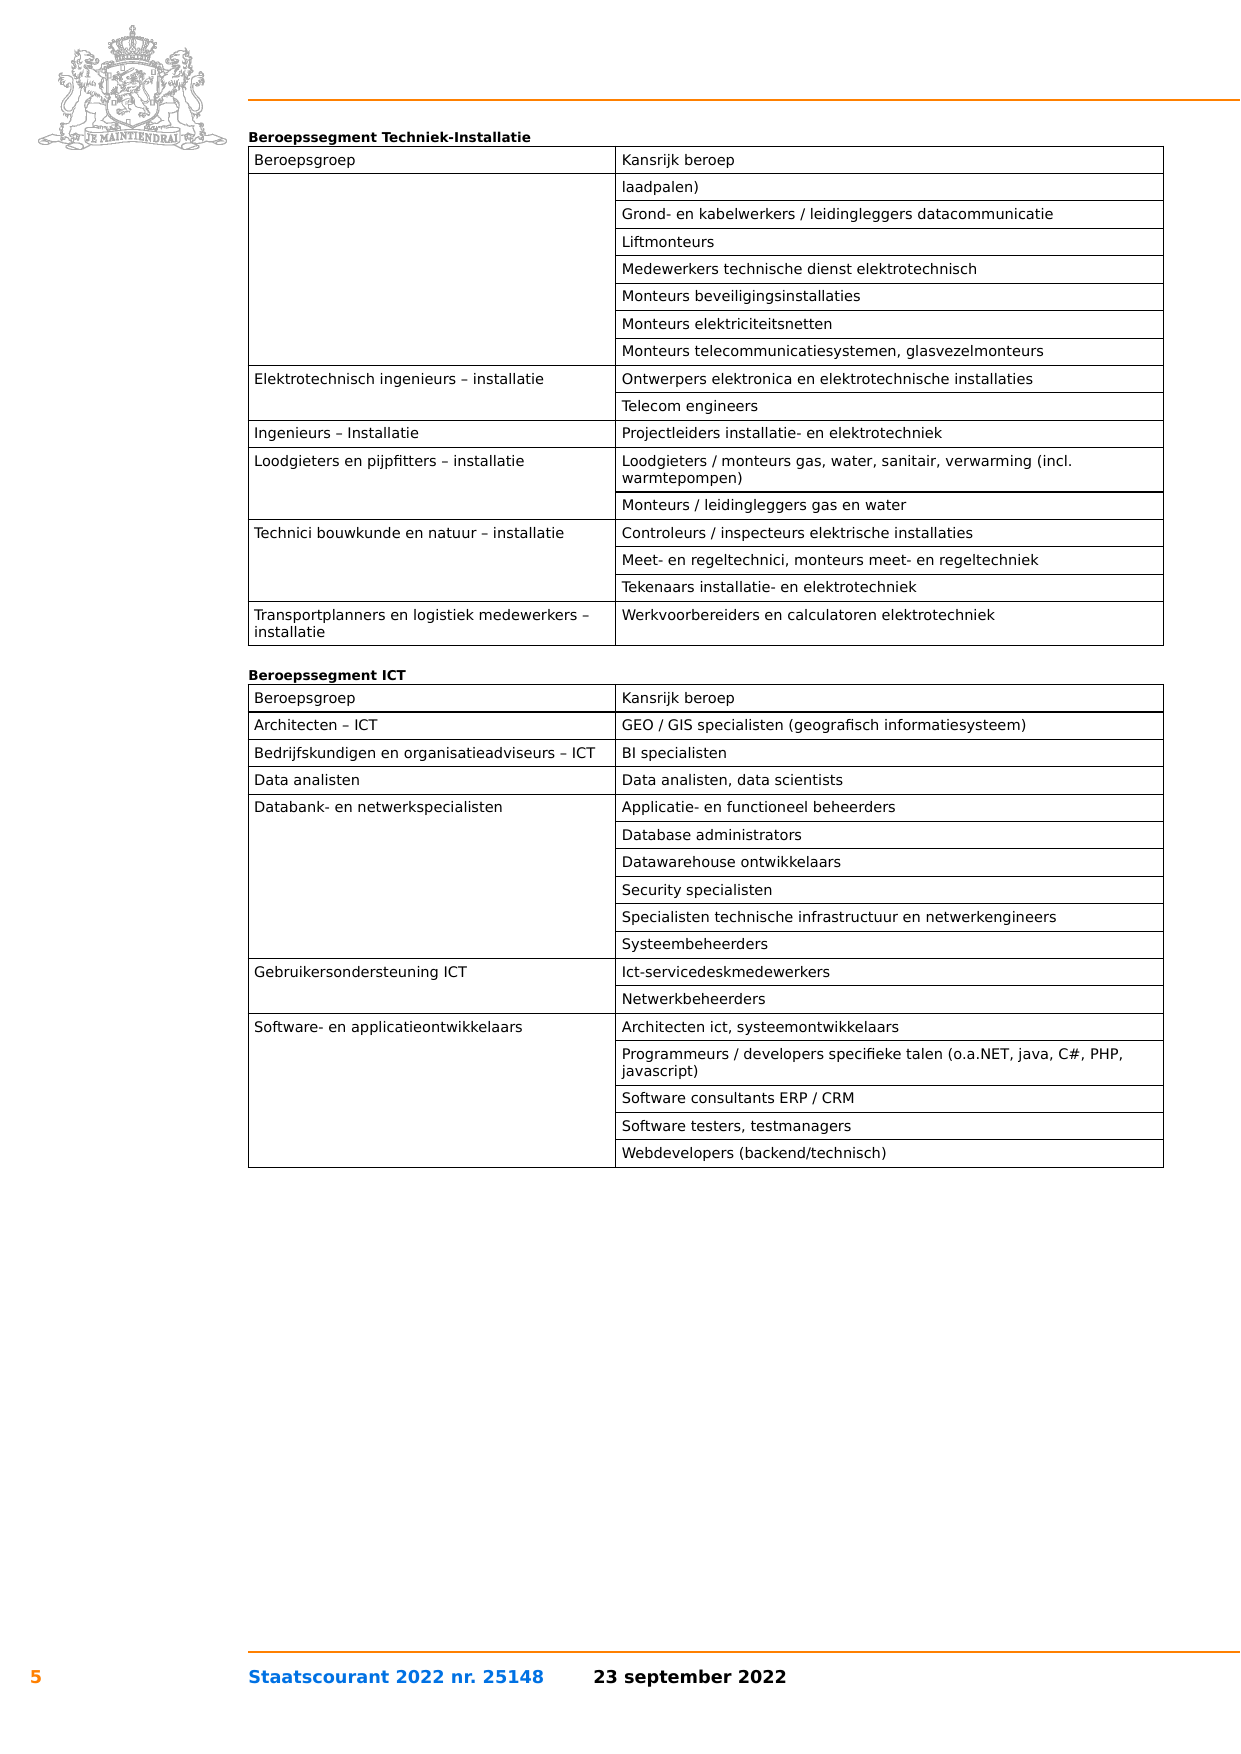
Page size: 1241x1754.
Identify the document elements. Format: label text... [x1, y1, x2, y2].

table_cell Loodgieters / monteurs gas, water, sanitair, verwarming (incl. warmtepompen) [616, 448, 1163, 491]
table_cell Data analisten, data scientists [616, 767, 1163, 793]
table_cell Systeembeheerders [616, 932, 1163, 958]
table_cell Specialisten technische infrastructuur en netwerkengineers [616, 904, 1163, 931]
table_cell Monteurs beveiligingsinstallaties [616, 284, 1163, 310]
table_cell Telecom engineers [616, 393, 1163, 419]
table_cell Monteurs telecommunicatiesystemen, glasvezelmonteurs [616, 339, 1163, 365]
table_cell Monteurs / leidingleggers gas en water [616, 493, 1163, 519]
table_cell [249, 174, 615, 365]
table_cell Beroepsgroep [249, 147, 615, 173]
table_cell Applicatie- en functioneel beheerders [616, 795, 1163, 821]
table_cell Transportplanners en logistiek medewerkers – installatie [249, 602, 615, 645]
table_cell Meet- en regeltechnici, monteurs meet- en regeltechniek [616, 547, 1163, 573]
table_cell Werkvoorbereiders en calculatoren elektrotechniek [616, 602, 1163, 645]
table_cell Kansrijk beroep [616, 147, 1163, 173]
table_cell Security specialisten [616, 877, 1163, 903]
table_cell Architecten ict, systeemontwikkelaars [616, 1014, 1163, 1040]
table_cell Elektrotechnisch ingenieurs – installatie [249, 366, 615, 419]
table_cell GEO / GIS specialisten (geografisch informatiesysteem) [616, 713, 1163, 739]
table_cell Grond- en kabelwerkers / leidingleggers datacommunicatie [616, 201, 1163, 228]
table_cell Database administrators [616, 822, 1163, 848]
table_cell Databank- en netwerkspecialisten [249, 795, 615, 958]
table_cell BI specialisten [616, 740, 1163, 766]
table_header Beroepssegment ICT [248, 668, 1163, 684]
table_cell Technici bouwkunde en natuur – installatie [249, 520, 615, 601]
table_cell Bedrijfskundigen en organisatieadviseurs – ICT [249, 740, 615, 766]
table_cell Medewerkers technische dienst elektrotechnisch [616, 256, 1163, 283]
table_cell Ict-servicedeskmedewerkers [616, 959, 1163, 985]
table_cell Software- en applicatieontwikkelaars [249, 1014, 615, 1167]
table_cell Architecten – ICT [249, 713, 615, 739]
table_cell Programmeurs / developers specifieke talen (o.a.NET, java, C#, PHP, javascript) [616, 1041, 1163, 1084]
table_cell Ontwerpers elektronica en elektrotechnische installaties [616, 366, 1163, 392]
table_cell Tekenaars installatie- en elektrotechniek [616, 575, 1163, 601]
table_cell Beroepsgroep [249, 685, 615, 711]
table_cell Kansrijk beroep [616, 685, 1163, 711]
table_cell Netwerkbeheerders [616, 986, 1163, 1013]
table_cell Monteurs elektriciteitsnetten [616, 311, 1163, 337]
picture [38, 25, 227, 150]
table_header Beroepssegment Techniek-Installatie [248, 130, 1163, 146]
table_cell Controleurs / inspecteurs elektrische installaties [616, 520, 1163, 546]
table_cell laadpalen) [616, 174, 1163, 200]
table_cell Software testers, testmanagers [616, 1113, 1163, 1139]
table_cell Loodgieters en pijpfitters – installatie [249, 448, 615, 519]
table_cell Ingenieurs – Installatie [249, 421, 615, 447]
table_cell Projectleiders installatie- en elektrotechniek [616, 421, 1163, 447]
table_cell Software consultants ERP / CRM [616, 1086, 1163, 1112]
table_cell Webdevelopers (backend/technisch) [616, 1140, 1163, 1167]
table_cell Datawarehouse ontwikkelaars [616, 849, 1163, 876]
table_cell Gebruikersondersteuning ICT [249, 959, 615, 1013]
table_cell Data analisten [249, 767, 615, 793]
table_cell Liftmonteurs [616, 229, 1163, 255]
